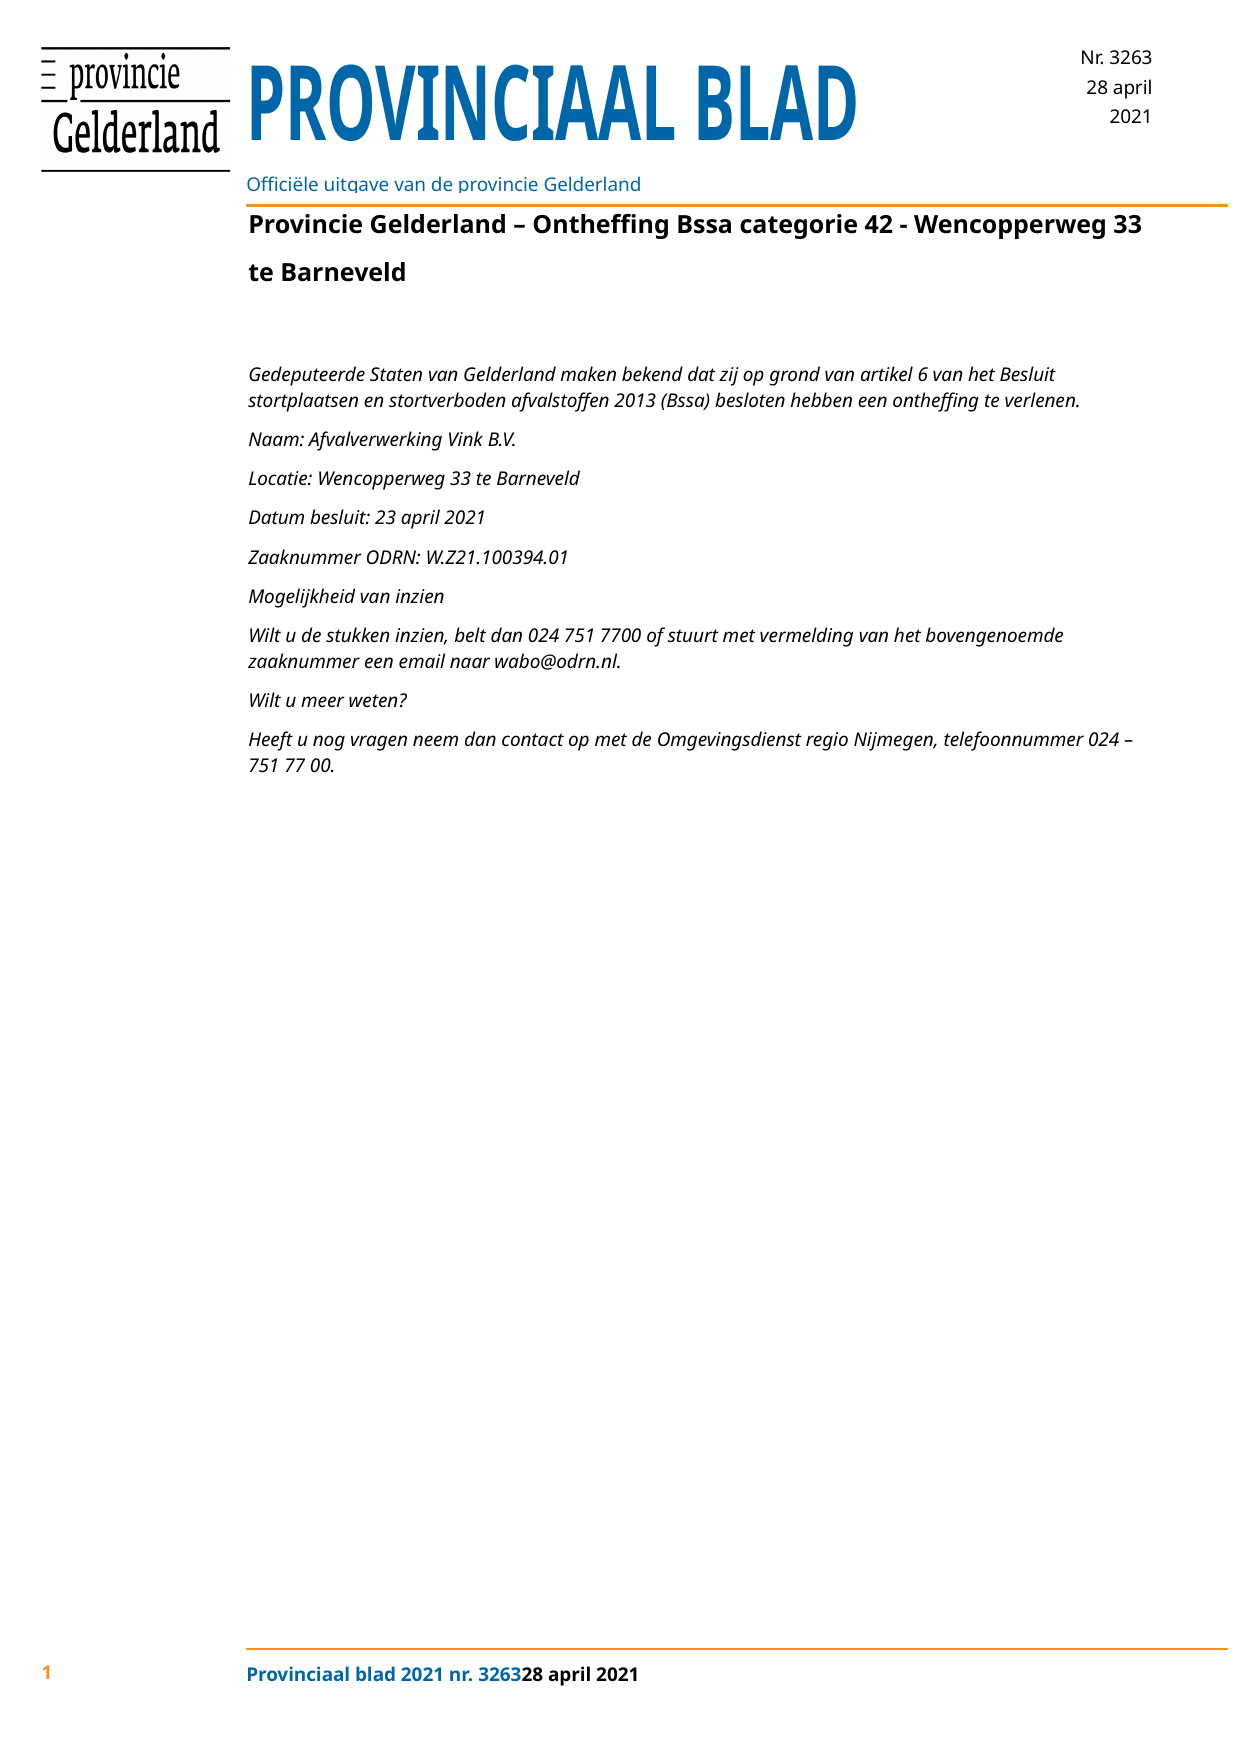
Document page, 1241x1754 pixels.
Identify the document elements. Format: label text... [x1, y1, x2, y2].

text Wilt u meer weten? [248, 687, 1152, 713]
text Wilt u de stukken inzien, belt dan 024 751 7700 of stuurt met vermelding van het bovengenoemde zaaknummer een email naar wabo@odrn.nl. [248, 622, 1152, 674]
text Locatie: Wencopperweg 33 te Barneveld [248, 465, 1152, 491]
text Zaaknummer ODRN: W.Z21.100394.01 [248, 544, 1152, 569]
text Heeft u nog vragen neem dan contact op met de Omgevingsdienst regio Nijmegen, telefoonnummer 024 – 751 77 00. [248, 727, 1152, 778]
text Mogelijkheid van inzien [248, 583, 1152, 609]
text Gedeputeerde Staten van Gelderland maken bekend dat zij op grond van artikel 6 van het Besluit stortplaatsen en stortverboden afvalstoffen 2013 (Bssa) besloten hebben een ontheffing te verlenen. [248, 361, 1152, 412]
text Datum besluit: 23 april 2021 [248, 504, 1152, 530]
text Provincie Gelderland – Ontheffing Bssa categorie 42 - Wencopperweg 33 te Barneveld [248, 207, 1152, 288]
picture [41, 47, 231, 172]
text Naam: Afvalverwerking Vink B.V. [248, 426, 1152, 452]
